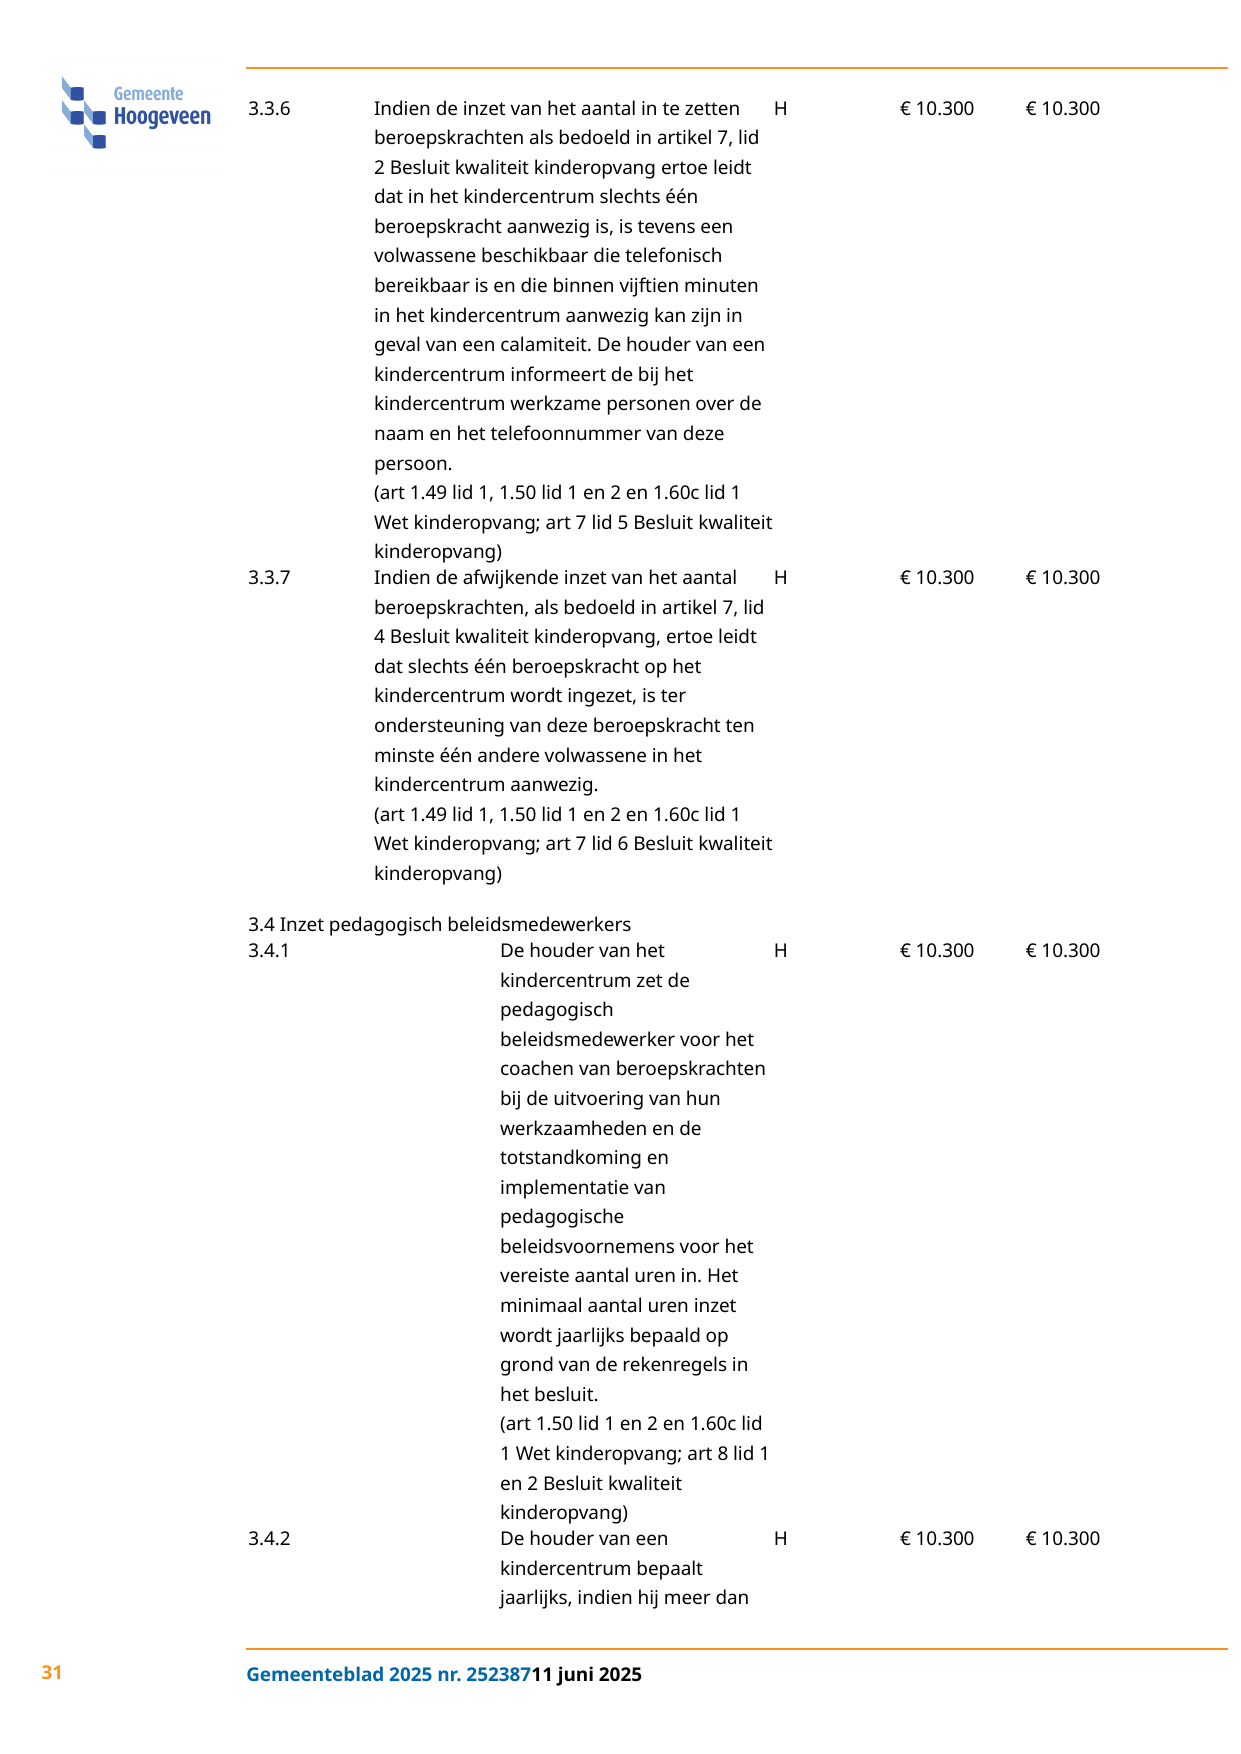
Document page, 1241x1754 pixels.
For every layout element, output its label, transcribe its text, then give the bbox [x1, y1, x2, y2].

table_cell 3.3.6 [248, 95, 374, 564]
table_cell [248, 886, 374, 912]
table_cell € 10.300 [1026, 937, 1152, 1525]
table_cell 3.3.7 [248, 564, 374, 886]
table_cell [1026, 886, 1152, 912]
table_cell € 10.300 [900, 937, 1026, 1525]
table_cell Indien de afwijkende inzet van het aantal beroepskrachten, als bedoeld in artikel 7, lid 4 Besluit kwaliteit kinderopvang, ertoe leidt dat slechts één beroepskracht op het kindercentrum wordt ingezet, is ter ondersteuning van deze beroepskracht ten minste één andere volwassene in het kindercentrum aanwezig. (art 1.49 lid 1, 1.50 lid 1 en 2 en 1.60c lid 1 Wet kinderopvang; art 7 lid 6 Besluit kwaliteit kinderopvang) [374, 564, 774, 886]
table_cell € 10.300 [900, 1525, 1026, 1610]
table_cell H [774, 1525, 900, 1610]
table_cell € 10.300 [1026, 564, 1152, 886]
table_cell € 10.300 [1026, 1525, 1152, 1610]
table_cell 3.4.2 [248, 1525, 500, 1610]
table_cell [900, 886, 1026, 912]
table_cell Indien de inzet van het aantal in te zetten beroepskrachten als bedoeld in artikel 7, lid 2 Besluit kwaliteit kinderopvang ertoe leidt dat in het kindercentrum slechts één beroepskracht aanwezig is, is tevens een volwassene beschikbaar die telefonisch bereikbaar is en die binnen vijftien minuten in het kindercentrum aanwezig kan zijn in geval van een calamiteit. De houder van een kindercentrum informeert de bij het kindercentrum werkzame personen over de naam en het telefoonnummer van deze persoon. (art 1.49 lid 1, 1.50 lid 1 en 2 en 1.60c lid 1 Wet kinderopvang; art 7 lid 5 Besluit kwaliteit kinderopvang) [374, 95, 774, 564]
table_cell [774, 886, 900, 912]
table_cell 3.4 Inzet pedagogisch beleidsmedewerkers [248, 912, 1152, 937]
table_cell € 10.300 [1026, 95, 1152, 564]
picture [41, 47, 231, 172]
table_cell H [774, 95, 900, 564]
table_cell De houder van een kindercentrum bepaalt jaarlijks, indien hij meer dan [500, 1525, 774, 1610]
table_cell H [774, 937, 900, 1525]
table_cell [374, 886, 774, 912]
table_cell € 10.300 [900, 95, 1026, 564]
table_cell De houder van het kindercentrum zet de pedagogisch beleidsmedewerker voor het coachen van beroepskrachten bij de uitvoering van hun werkzaamheden en de totstandkoming en implementatie van pedagogische beleidsvoornemens voor het vereiste aantal uren in. Het minimaal aantal uren inzet wordt jaarlijks bepaald op grond van de rekenregels in het besluit. (art 1.50 lid 1 en 2 en 1.60c lid 1 Wet kinderopvang; art 8 lid 1 en 2 Besluit kwaliteit kinderopvang) [500, 937, 774, 1525]
table_cell € 10.300 [900, 564, 1026, 886]
table_cell 3.4.1 [248, 937, 500, 1525]
table_cell H [774, 564, 900, 886]
